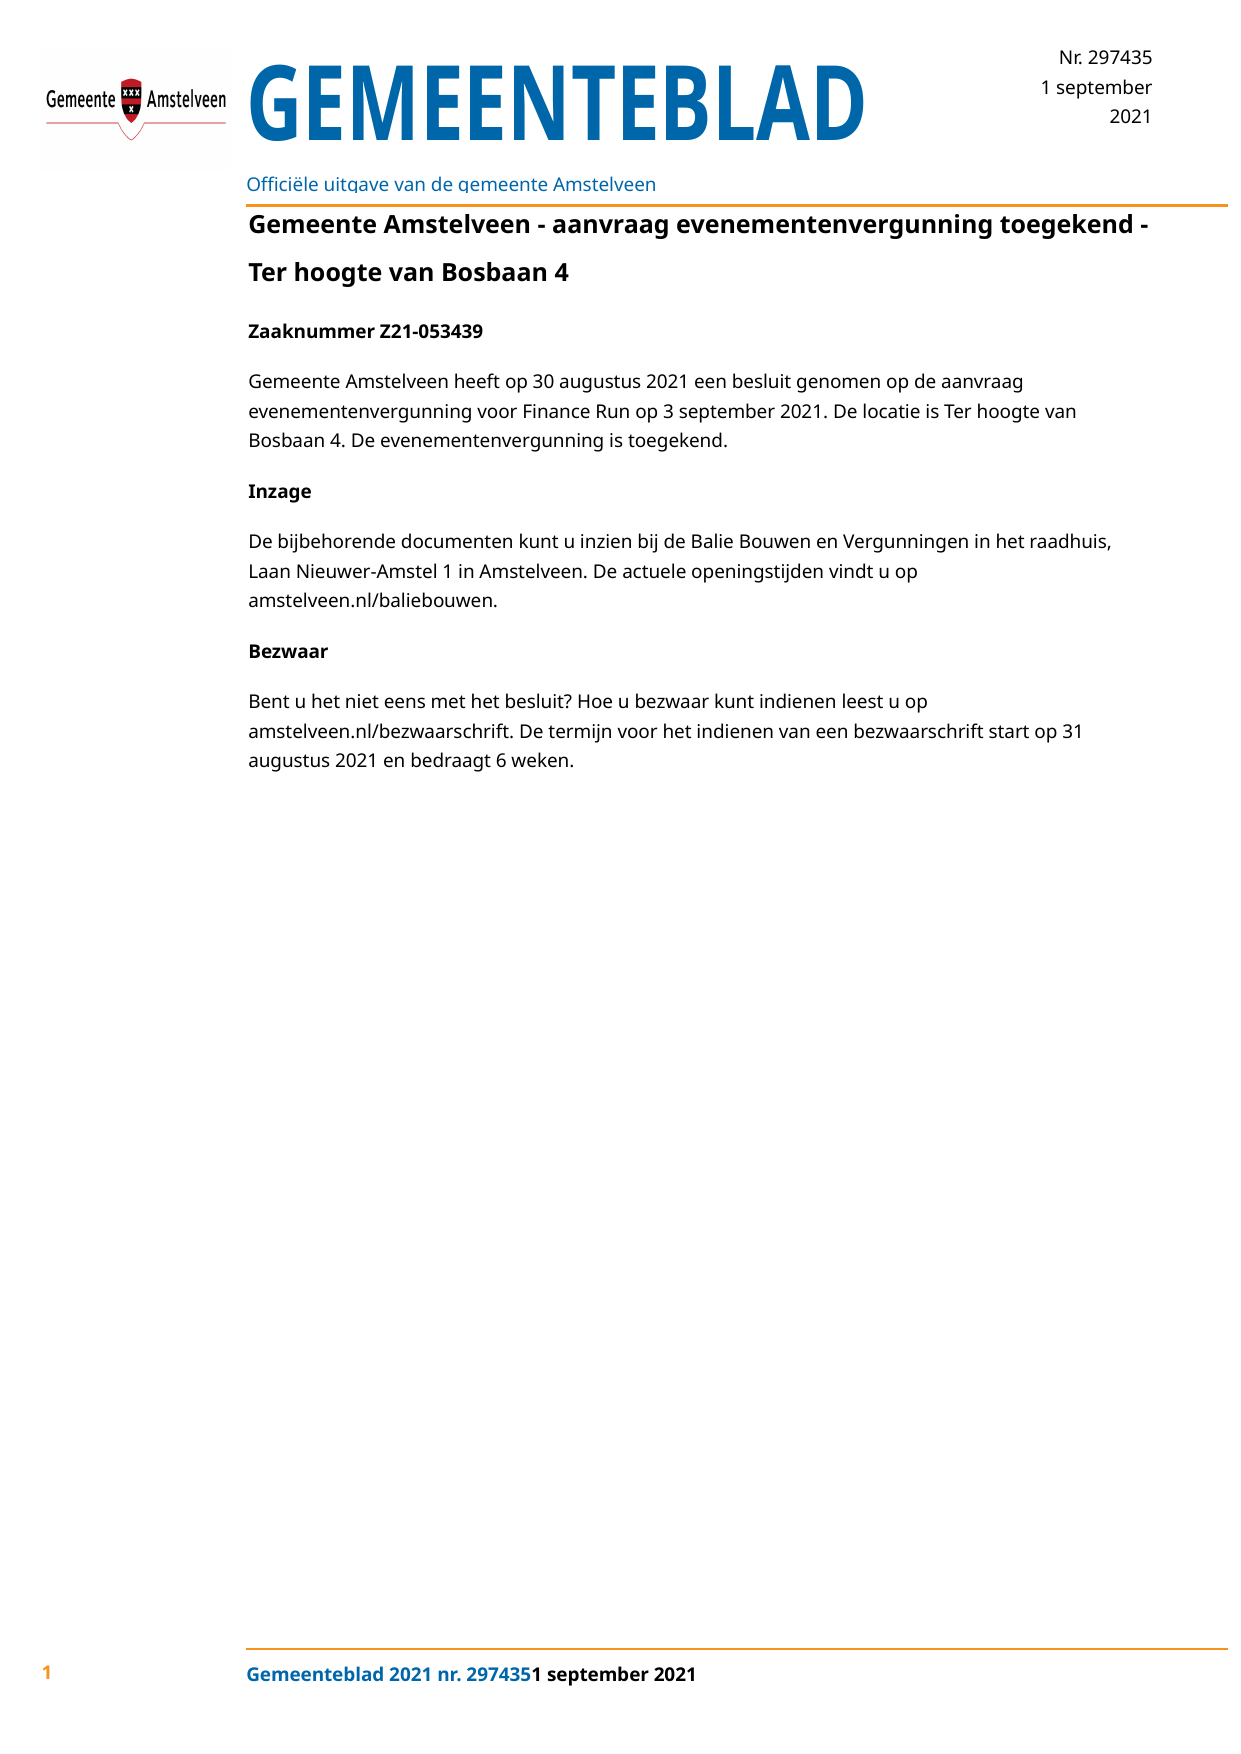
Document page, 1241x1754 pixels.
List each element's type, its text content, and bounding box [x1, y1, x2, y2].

text De bijbehorende documenten kunt u inzien bij de Balie Bouwen en Vergunningen in het raadhuis, Laan Nieuwer-Amstel 1 in Amstelveen. De actuele openingstijden vindt u op amstelveen.nl/baliebouwen. [248, 528, 1152, 613]
text Inzage [248, 478, 1152, 504]
text Zaaknummer Z21-053439 [248, 318, 1152, 344]
text Bent u het niet eens met het besluit? Hoe u bezwaar kunt indienen leest u op amstelveen.nl/bezwaarschrift. De termijn voor het indienen van een bezwaarschrift start op 31 augustus 2021 en bedraagt 6 weken. [248, 688, 1152, 773]
picture [41, 47, 231, 172]
text Bezwaar [248, 638, 1152, 664]
text Gemeente Amstelveen heeft op 30 augustus 2021 een besluit genomen op de aanvraag evenementenvergunning voor Finance Run op 3 september 2021. De locatie is Ter hoogte van Bosbaan 4. De evenementenvergunning is toegekend. [248, 368, 1152, 453]
text Gemeente Amstelveen - aanvraag evenementenvergunning toegekend - Ter hoogte van Bosbaan 4 [248, 207, 1152, 288]
